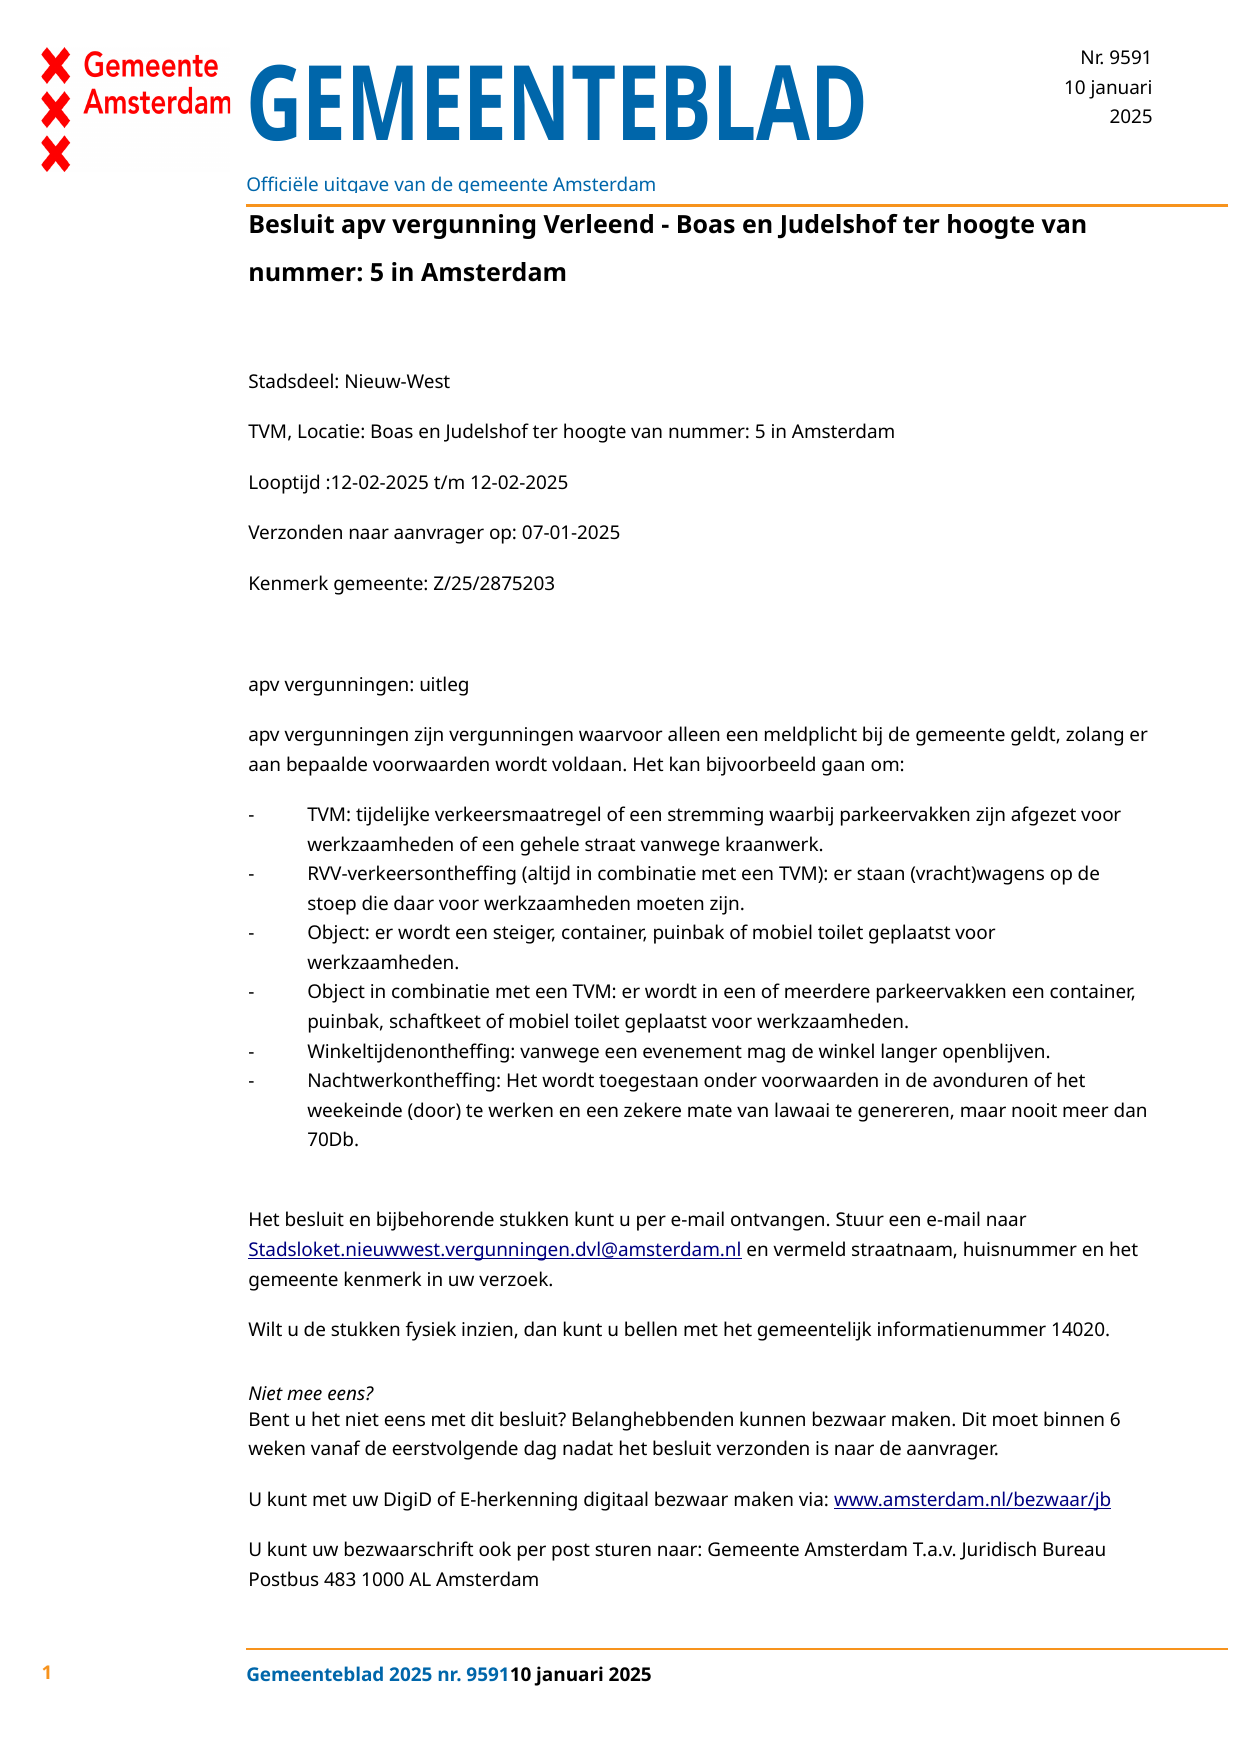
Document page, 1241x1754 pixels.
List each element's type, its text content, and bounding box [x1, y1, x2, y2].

text Wilt u de stukken fysiek inzien, dan kunt u bellen met het gemeentelijk informatienummer 14020. [248, 1316, 1152, 1342]
picture [41, 47, 231, 172]
text apv vergunningen: uitleg [248, 671, 1152, 697]
list RVV-verkeersontheffing (altijd in combinatie met een TVM): er staan (vracht)wagens op de stoep die daar voor werkzaamheden moeten zijn. [248, 860, 1152, 916]
list Object in combinatie met een TVM: er wordt in een of meerdere parkeervakken een container, puinbak, schaftkeet of mobiel toilet geplaatst voor werkzaamheden. [248, 979, 1152, 1034]
list Object: er wordt een steiger, container, puinbak of mobiel toilet geplaatst voor werkzaamheden. [248, 919, 1152, 975]
list TVM: tijdelijke verkeersmaatregel of een stremming waarbij parkeervakken zijn afgezet voor werkzaamheden of een gehele straat vanwege kraanwerk. [248, 801, 1152, 857]
text Looptijd :12-02-2025 t/m 12-02-2025 [248, 469, 1152, 495]
list Winkeltijdenontheffing: vanwege een evenement mag de winkel langer openblijven. [248, 1038, 1152, 1064]
text Bent u het niet eens met dit besluit? Belanghebbenden kunnen bezwaar maken. Dit moet binnen 6 weken vanaf de eerstvolgende dag nadat het besluit verzonden is naar de aanvrager. [248, 1406, 1152, 1461]
text TVM, Locatie: Boas en Judelshof ter hoogte van nummer: 5 in Amsterdam [248, 419, 1152, 444]
text Verzonden naar aanvrager op: 07-01-2025 [248, 519, 1152, 545]
text apv vergunningen zijn vergunningen waarvoor alleen een meldplicht bij de gemeente geldt, zolang er aan bepaalde voorwaarden wordt voldaan. Het kan bijvoorbeeld gaan om: [248, 721, 1152, 777]
text Kenmerk gemeente: Z/25/2875203 [248, 570, 1152, 596]
text Stadsdeel: Nieuw-West [248, 368, 1152, 394]
text Besluit apv vergunning Verleend - Boas en Judelshof ter hoogte van nummer: 5 in Amsterdam [248, 207, 1152, 288]
text U kunt met uw DigiD of E-herkenning digitaal bezwaar maken via: www.amsterdam.nl/bezwaar/jb [248, 1486, 1152, 1512]
text Het besluit en bijbehorende stukken kunt u per e-mail ontvangen. Stuur een e-mail naar Stadsloket.nieuwwest.vergunningen.dvl@amsterdam.nl en vermeld straatnaam, huisnummer en het gemeente kenmerk in uw verzoek. [248, 1207, 1152, 1292]
text U kunt uw bezwaarschrift ook per post sturen naar: Gemeente Amsterdam T.a.v. Juridisch Bureau Postbus 483 1000 AL Amsterdam [248, 1536, 1152, 1592]
text Niet mee eens? [248, 1380, 1152, 1406]
list Nachtwerkontheffing: Het wordt toegestaan onder voorwaarden in de avonduren of het weekeinde (door) te werken en een zekere mate van lawaai te genereren, maar nooit meer dan 70Db. [248, 1067, 1152, 1152]
